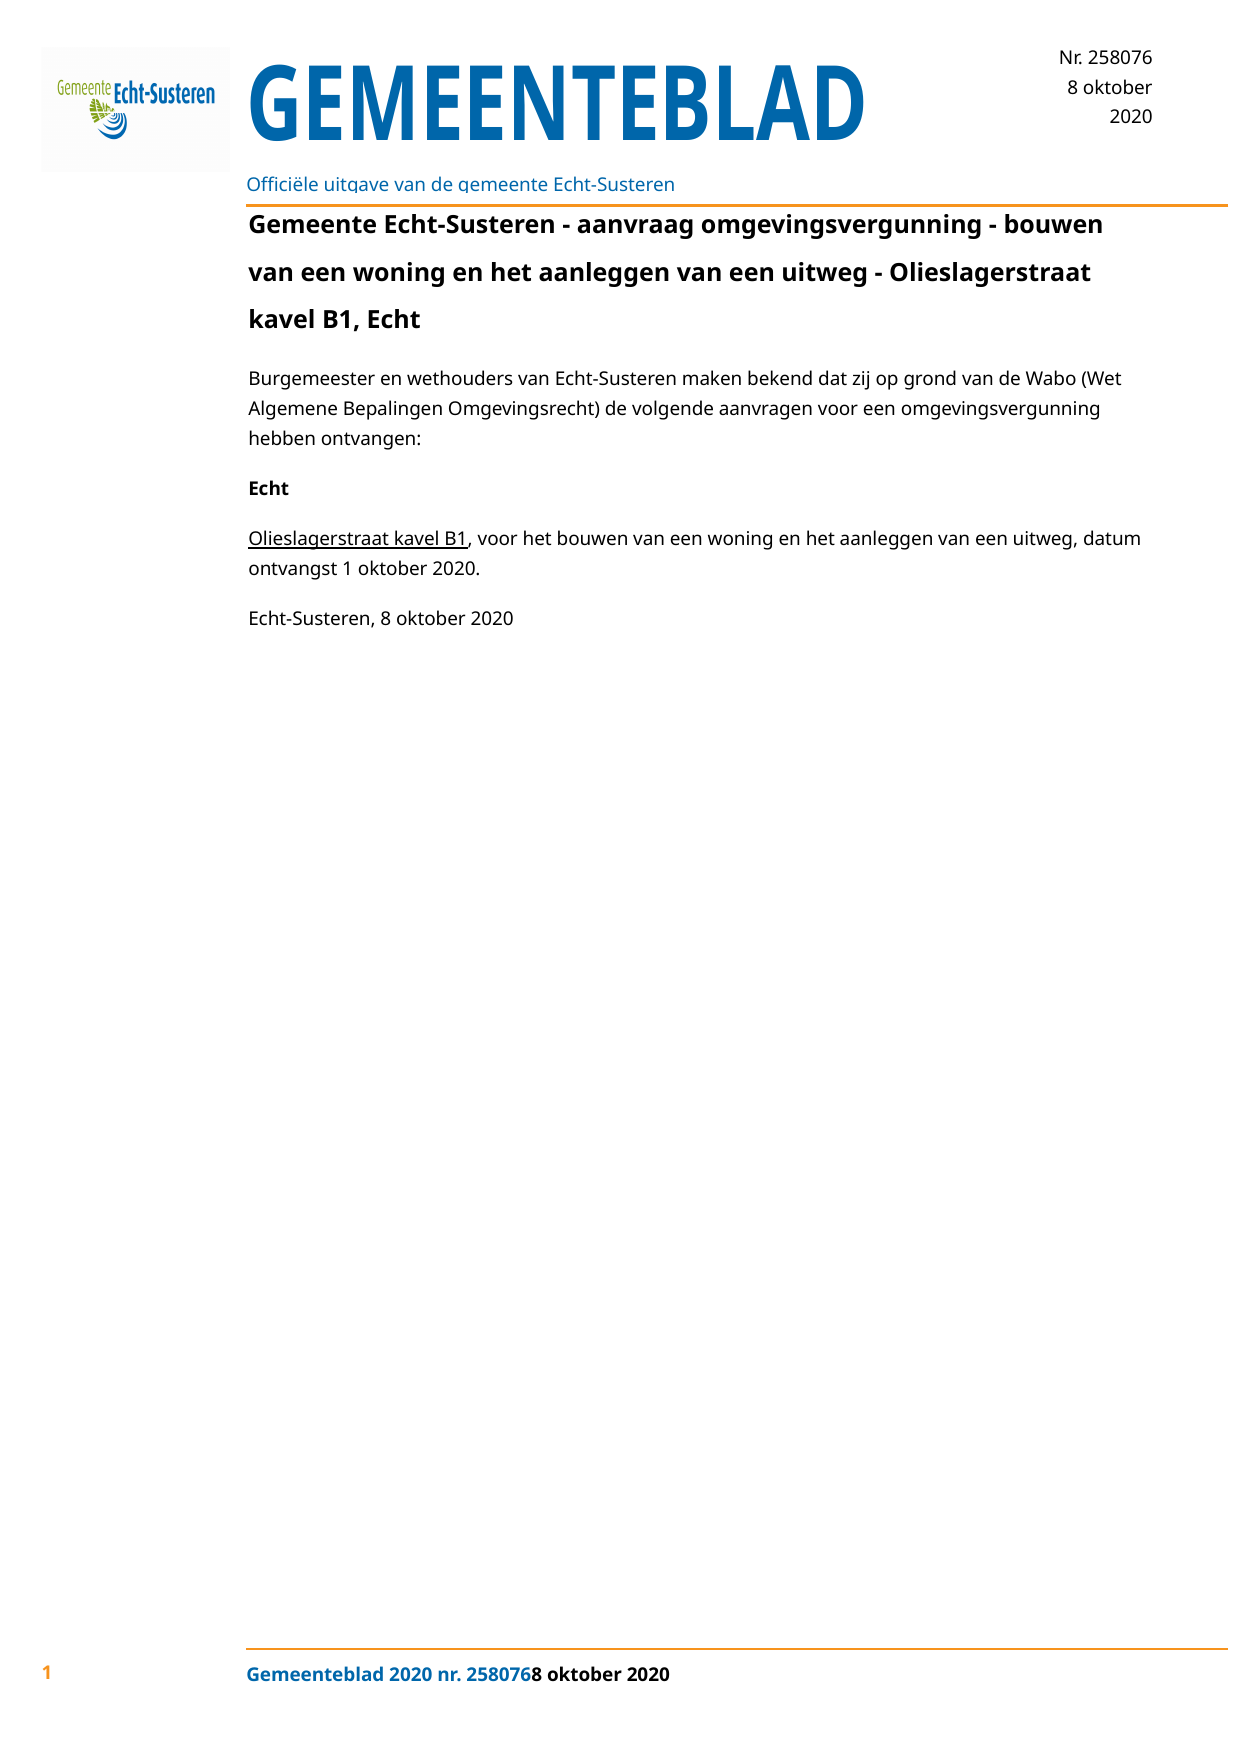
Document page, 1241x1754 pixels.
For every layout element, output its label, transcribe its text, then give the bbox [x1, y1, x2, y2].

picture [41, 47, 231, 172]
text Olieslagerstraat kavel B1, voor het bouwen van een woning en het aanleggen van een uitweg, datum ontvangst 1 oktober 2020. [248, 526, 1152, 581]
text Burgemeester en wethouders van Echt-Susteren maken bekend dat zij op grond van de Wabo (Wet Algemene Bepalingen Omgevingsrecht) de volgende aanvragen voor een omgevingsvergunning hebben ontvangen: [248, 366, 1152, 450]
text Echt [248, 475, 1152, 501]
text Echt-Susteren, 8 oktober 2020 [248, 606, 1152, 631]
text Gemeente Echt-Susteren - aanvraag omgevingsvergunning - bouwen van een woning en het aanleggen van een uitweg - Olieslagerstraat kavel B1, Echt [248, 207, 1152, 336]
